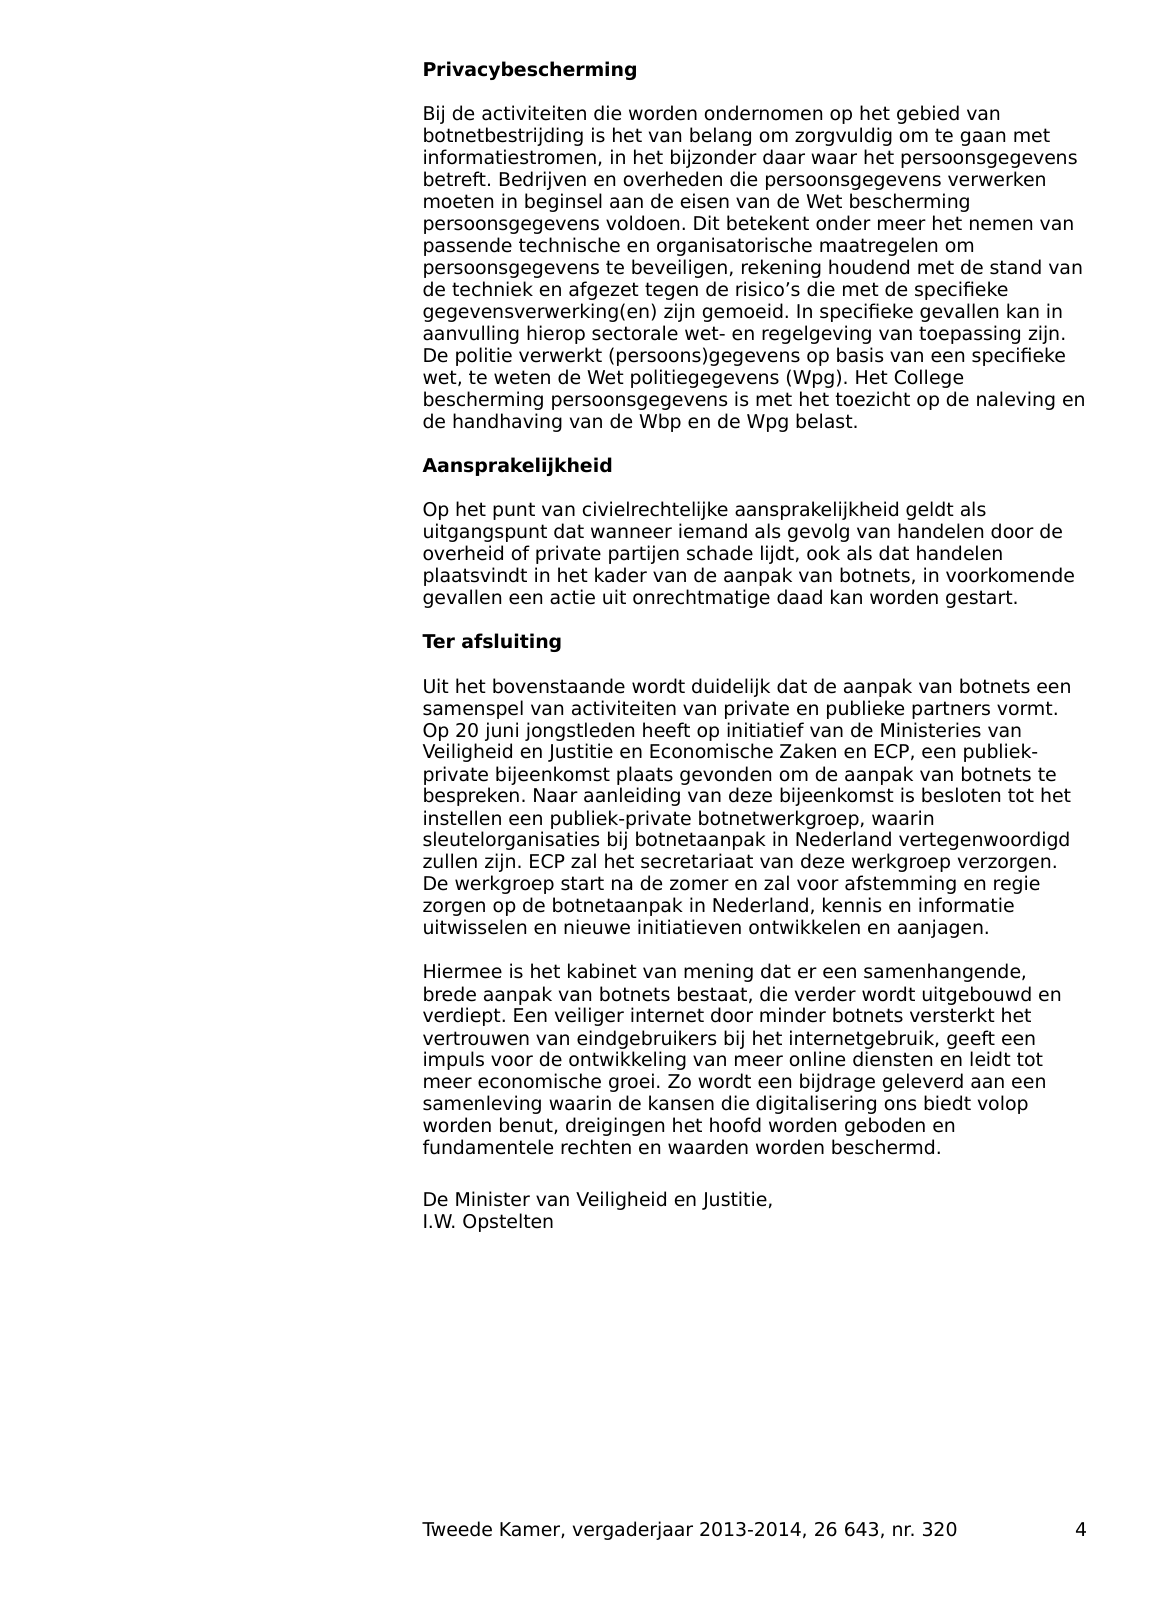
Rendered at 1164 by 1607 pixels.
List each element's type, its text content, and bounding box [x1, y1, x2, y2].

text Hiermee is het kabinet van mening dat er een samenhangende, brede aanpak van botnets bestaat, die verder wordt uitgebouwd en verdiept. Een veiliger internet door minder botnets versterkt het vertrouwen van eindgebruikers bij het internetgebruik, geeft een impuls voor de ontwikkeling van meer online diensten en leidt tot meer economische groei. Zo wordt een bijdrage geleverd aan een samenleving waarin de kansen die digitalisering ons biedt volop worden benut, dreigingen het hoofd worden geboden en fundamentele rechten en waarden worden beschermd. [422, 961, 1087, 1159]
subtitle Privacybescherming [422, 59, 1087, 81]
text Bij de activiteiten die worden ondernomen op het gebied van botnetbestrijding is het van belang om zorgvuldig om te gaan met informatiestromen, in het bijzonder daar waar het persoonsgegevens betreft. Bedrijven en overheden die persoonsgegevens verwerken moeten in beginsel aan de eisen van de Wet bescherming persoonsgegevens voldoen. Dit betekent onder meer het nemen van passende technische en organisatorische maatregelen om persoonsgegevens te beveiligen, rekening houdend met de stand van de techniek en afgezet tegen de risico’s die met de specifieke gegevensverwerking(en) zijn gemoeid. In specifieke gevallen kan in aanvulling hierop sectorale wet- en regelgeving van toepassing zijn. De politie verwerkt (persoons)gegevens op basis van een specifieke wet, te weten de Wet politiegegevens (Wpg). Het College bescherming persoonsgegevens is met het toezicht op de naleving en de handhaving van de Wbp en de Wpg belast. [422, 103, 1087, 433]
subtitle Aansprakelijkheid [422, 455, 1087, 477]
text Op het punt van civielrechtelijke aansprakelijkheid geldt als uitgangspunt dat wanneer iemand als gevolg van handelen door de overheid of private partijen schade lijdt, ook als dat handelen plaatsvindt in het kader van de aanpak van botnets, in voorkomende gevallen een actie uit onrechtmatige daad kan worden gestart. [422, 499, 1087, 609]
text De Minister van Veiligheid en Justitie, I.W. Opstelten [422, 1189, 1087, 1233]
text Uit het bovenstaande wordt duidelijk dat de aanpak van botnets een samenspel van activiteiten van private en publieke partners vormt. Op 20 juni jongstleden heeft op initiatief van de Ministeries van Veiligheid en Justitie en Economische Zaken en ECP, een publiek-private bijeenkomst plaats gevonden om de aanpak van botnets te bespreken. Naar aanleiding van deze bijeenkomst is besloten tot het instellen een publiek-private botnetwerkgroep, waarin sleutelorganisaties bij botnetaanpak in Nederland vertegenwoordigd zullen zijn. ECP zal het secretariaat van deze werkgroep verzorgen. De werkgroep start na de zomer en zal voor afstemming en regie zorgen op de botnetaanpak in Nederland, kennis en informatie uitwisselen en nieuwe initiatieven ontwikkelen en aanjagen. [422, 676, 1087, 939]
subtitle Ter afsluiting [422, 631, 1087, 653]
